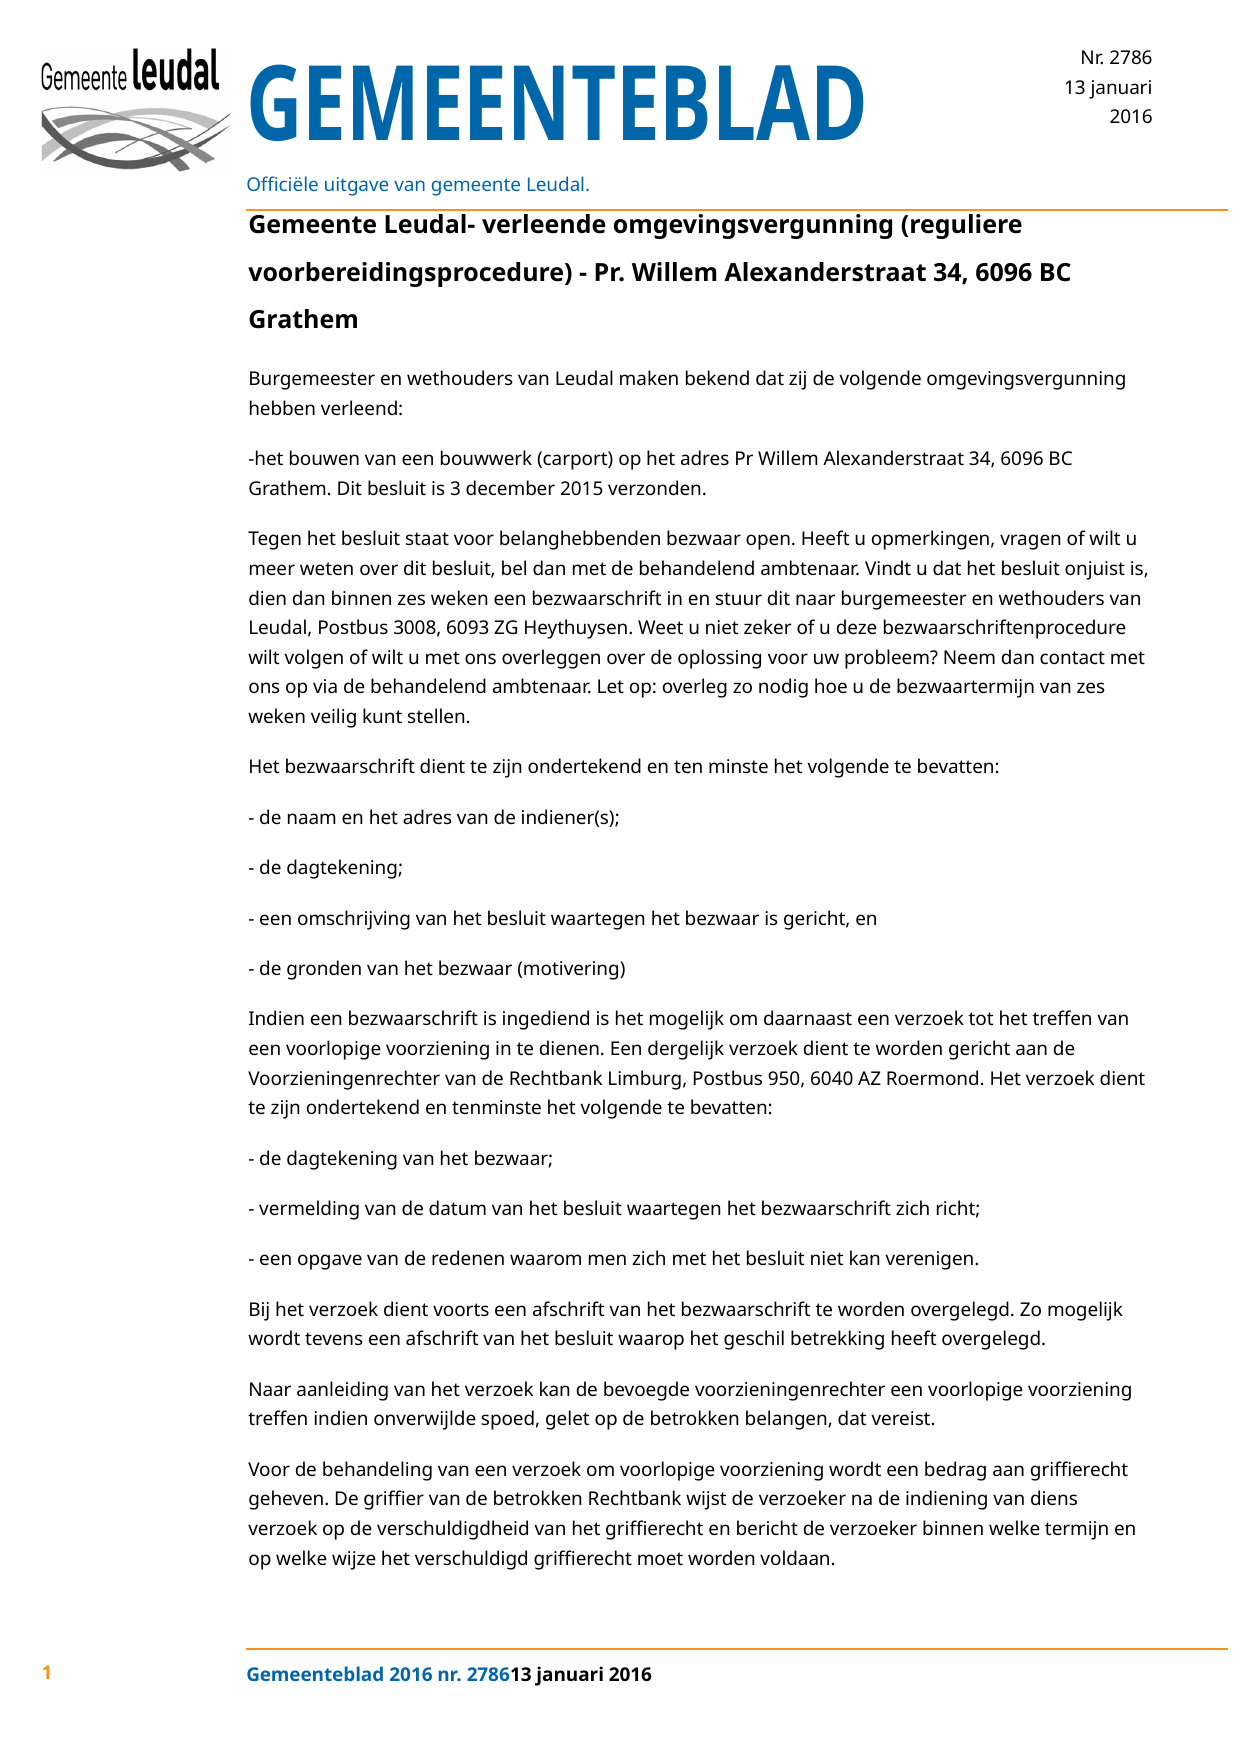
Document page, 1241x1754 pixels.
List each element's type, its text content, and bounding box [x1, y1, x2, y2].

text - een omschrijving van het besluit waartegen het bezwaar is gericht, en [248, 905, 1152, 930]
text Gemeente Leudal- verleende omgevingsvergunning (reguliere voorbereidingsprocedure) - Pr. Willem Alexanderstraat 34, 6096 BC Grathem [248, 211, 1152, 336]
text - een opgave van de redenen waarom men zich met het besluit niet kan verenigen. [248, 1246, 1152, 1271]
text Burgemeester en wethouders van Leudal maken bekend dat zij de volgende omgevingsvergunning hebben verleend: [248, 366, 1152, 421]
text - vermelding van de datum van het besluit waartegen het bezwaarschrift zich richt; [248, 1195, 1152, 1221]
text -het bouwen van een bouwwerk (carport) op het adres Pr Willem Alexanderstraat 34, 6096 BC Grathem. Dit besluit is 3 december 2015 verzonden. [248, 446, 1152, 501]
text - de gronden van het bezwaar (motivering) [248, 955, 1152, 981]
text Voor de behandeling van een verzoek om voorlopige voorziening wordt een bedrag aan griffierecht geheven. De griffier van de betrokken Rechtbank wijst de verzoeker na de indiening van diens verzoek op de verschuldigdheid van het griffierecht en bericht de verzoeker binnen welke termijn en op welke wijze het verschuldigd griffierecht moet worden voldaan. [248, 1456, 1152, 1570]
text - de dagtekening van het bezwaar; [248, 1145, 1152, 1170]
text - de naam en het adres van de indiener(s); [248, 804, 1152, 829]
text Tegen het besluit staat voor belanghebbenden bezwaar open. Heeft u opmerkingen, vragen of wilt u meer weten over dit besluit, bel dan met de behandelend ambtenaar. Vindt u dat het besluit onjuist is, dien dan binnen zes weken een bezwaarschrift in en stuur dit naar burgemeester en wethouders van Leudal, Postbus 3008, 6093 ZG Heythuysen. Weet u niet zeker of u deze bezwaarschriftenprocedure wilt volgen of wilt u met ons overleggen over de oplossing voor uw probleem? Neem dan contact met ons op via de behandelend ambtenaar. Let op: overleg zo nodig hoe u de bezwaartermijn van zes weken veilig kunt stellen. [248, 526, 1152, 729]
text Bij het verzoek dient voorts een afschrift van het bezwaarschrift te worden overgelegd. Zo mogelijk wordt tevens een afschrift van het besluit waarop het geschil betrekking heeft overgelegd. [248, 1296, 1152, 1351]
text - de dagtekening; [248, 854, 1152, 880]
text Indien een bezwaarschrift is ingediend is het mogelijk om daarnaast een verzoek tot het treffen van een voorlopige voorziening in te dienen. Een dergelijk verzoek dient te worden gericht aan de Voorzieningenrechter van de Rechtbank Limburg, Postbus 950, 6040 AZ Roermond. Het verzoek dient te zijn ondertekend en tenminste het volgende te bevatten: [248, 1006, 1152, 1120]
text Naar aanleiding van het verzoek kan de bevoegde voorzieningenrechter een voorlopige voorziening treffen indien onverwijlde spoed, gelet op de betrokken belangen, dat vereist. [248, 1376, 1152, 1431]
picture [41, 47, 231, 172]
text Het bezwaarschrift dient te zijn ondertekend en ten minste het volgende te bevatten: [248, 753, 1152, 779]
